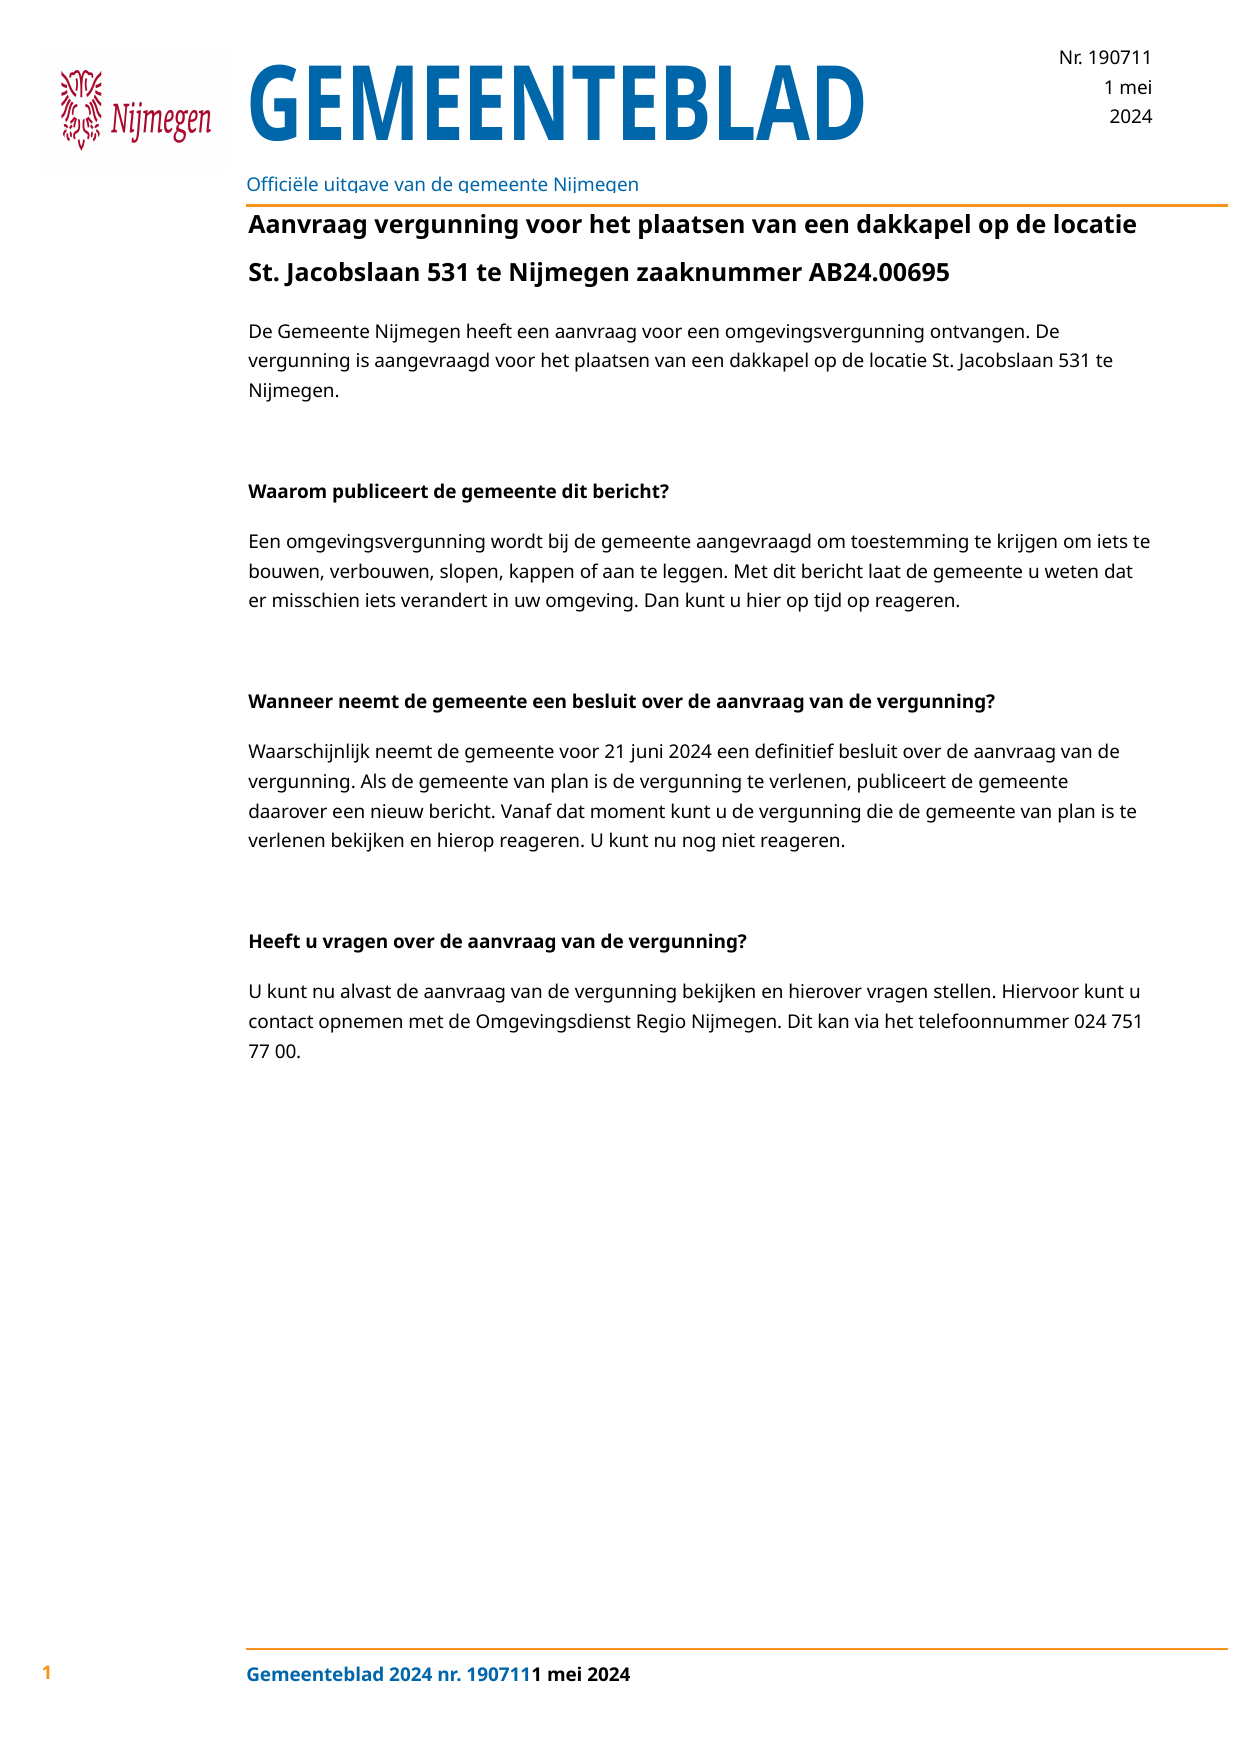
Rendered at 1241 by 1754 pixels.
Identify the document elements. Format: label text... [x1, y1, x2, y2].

text Waarschijnlijk neemt de gemeente voor 21 juni 2024 een definitief besluit over de aanvraag van de vergunning. Als de gemeente van plan is de vergunning te verlenen, publiceert de gemeente daarover een nieuw bericht. Vanaf dat moment kunt u de vergunning die de gemeente van plan is te verlenen bekijken en hierop reageren. U kunt nu nog niet reageren. [248, 739, 1152, 853]
text Een omgevingsvergunning wordt bij de gemeente aangevraagd om toestemming te krijgen om iets te bouwen, verbouwen, slopen, kappen of aan te leggen. Met dit bericht laat de gemeente u weten dat er misschien iets verandert in uw omgeving. Dan kunt u hier op tijd op reageren. [248, 528, 1152, 613]
text De Gemeente Nijmegen heeft een aanvraag voor een omgevingsvergunning ontvangen. De vergunning is aangevraagd voor het plaatsen van een dakkapel op de locatie St. Jacobslaan 531 te Nijmegen. [248, 318, 1152, 403]
text Waarom publiceert de gemeente dit bericht? [248, 478, 1152, 504]
picture [41, 47, 231, 172]
text U kunt nu alvast de aanvraag van de vergunning bekijken en hierover vragen stellen. Hiervoor kunt u contact opnemen met de Omgevingsdienst Regio Nijmegen. Dit kan via het telefoonnummer 024 751 77 00. [248, 979, 1152, 1064]
text Wanneer neemt de gemeente een besluit over de aanvraag van de vergunning? [248, 688, 1152, 714]
text Aanvraag vergunning voor het plaatsen van een dakkapel op de locatie St. Jacobslaan 531 te Nijmegen zaaknummer AB24.00695 [248, 207, 1152, 288]
text Heeft u vragen over de aanvraag van de vergunning? [248, 928, 1152, 954]
